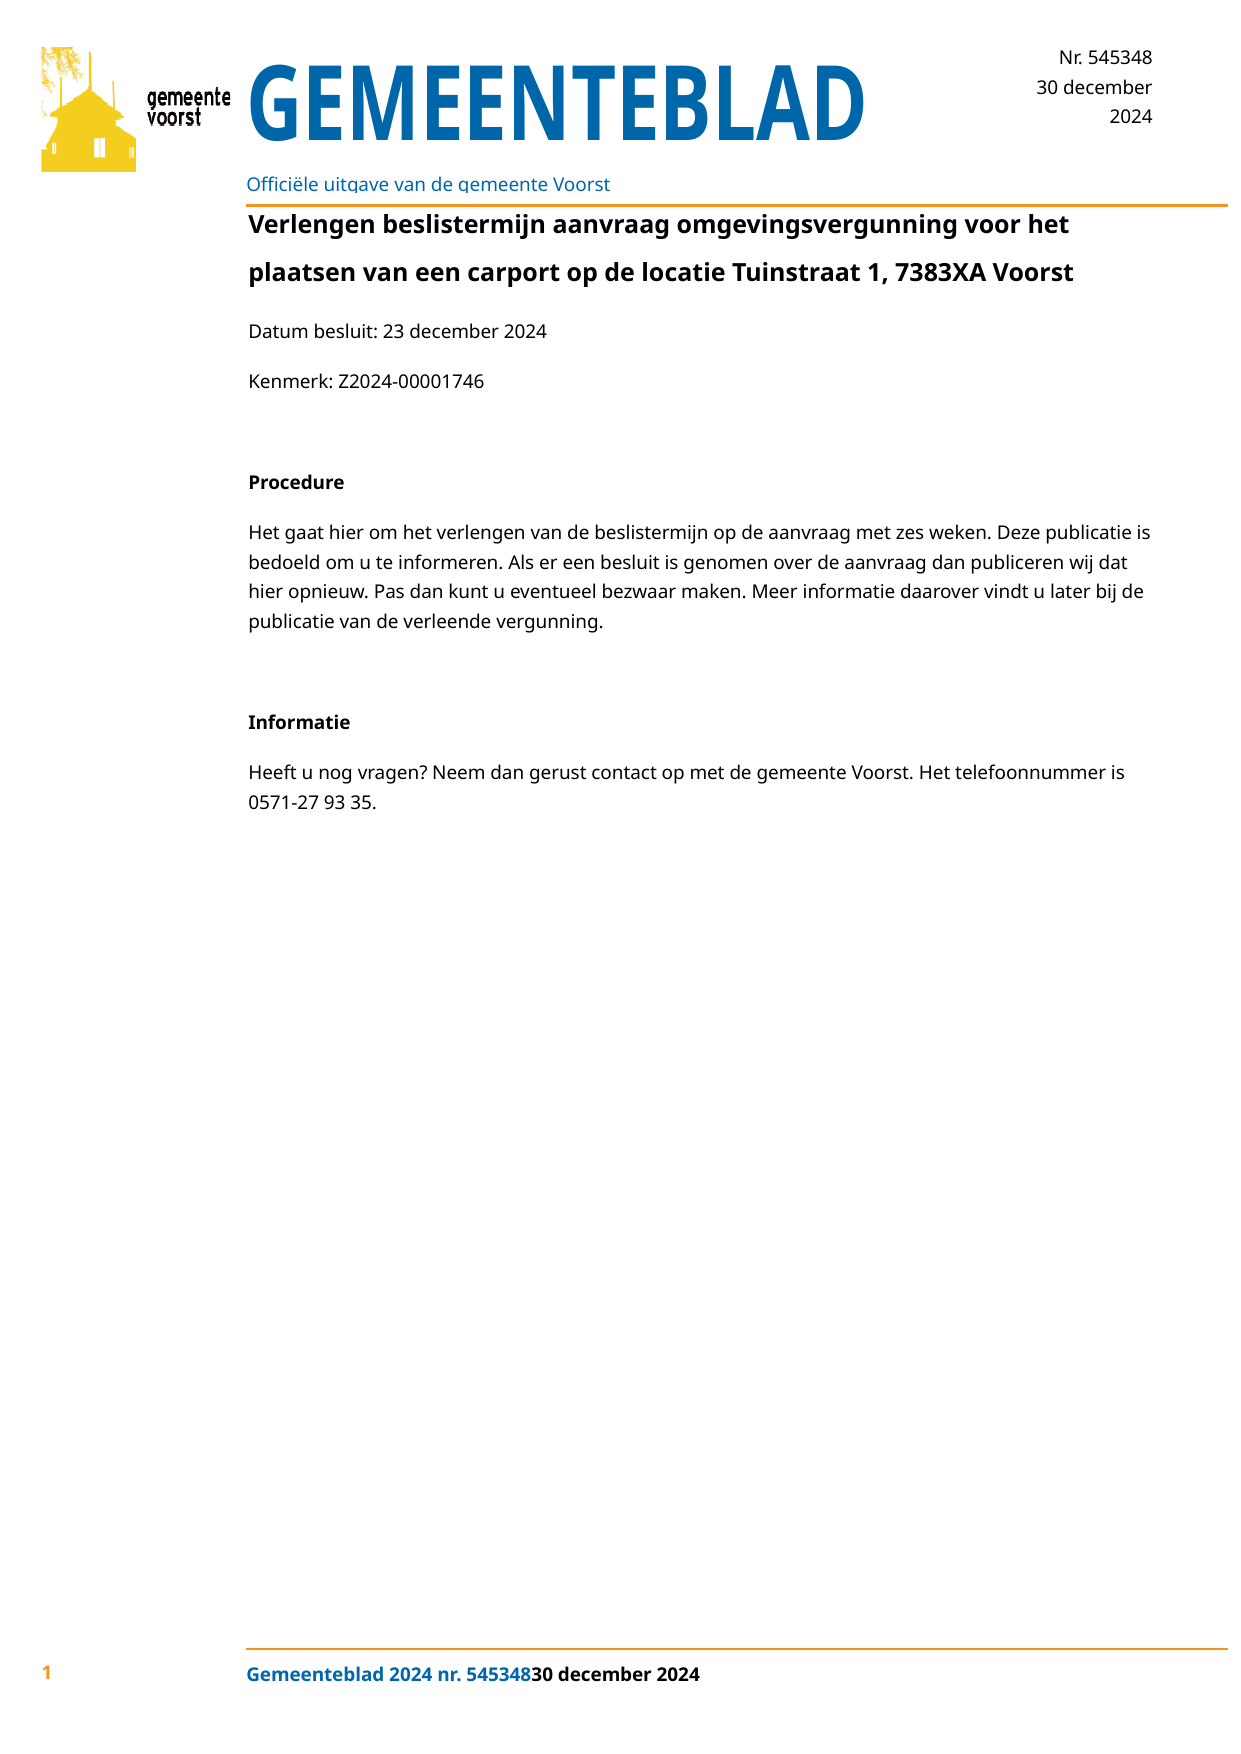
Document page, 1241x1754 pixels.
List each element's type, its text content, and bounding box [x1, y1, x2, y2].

text Verlengen beslistermijn aanvraag omgevingsvergunning voor het plaatsen van een carport op de locatie Tuinstraat 1, 7383XA Voorst [248, 207, 1152, 288]
text Procedure [248, 469, 1152, 495]
text Informatie [248, 709, 1152, 735]
picture [41, 47, 231, 172]
text Heeft u nog vragen? Neem dan gerust contact op met de gemeente Voorst. Het telefoonnummer is 0571-27 93 35. [248, 759, 1152, 815]
text Kenmerk: Z2024-00001746 [248, 368, 1152, 394]
text Datum besluit: 23 december 2024 [248, 318, 1152, 344]
text Het gaat hier om het verlengen van de beslistermijn op de aanvraag met zes weken. Deze publicatie is bedoeld om u te informeren. Als er een besluit is genomen over de aanvraag dan publiceren wij dat hier opnieuw. Pas dan kunt u eventueel bezwaar maken. Meer informatie daarover vindt u later bij de publicatie van de verleende vergunning. [248, 519, 1152, 634]
